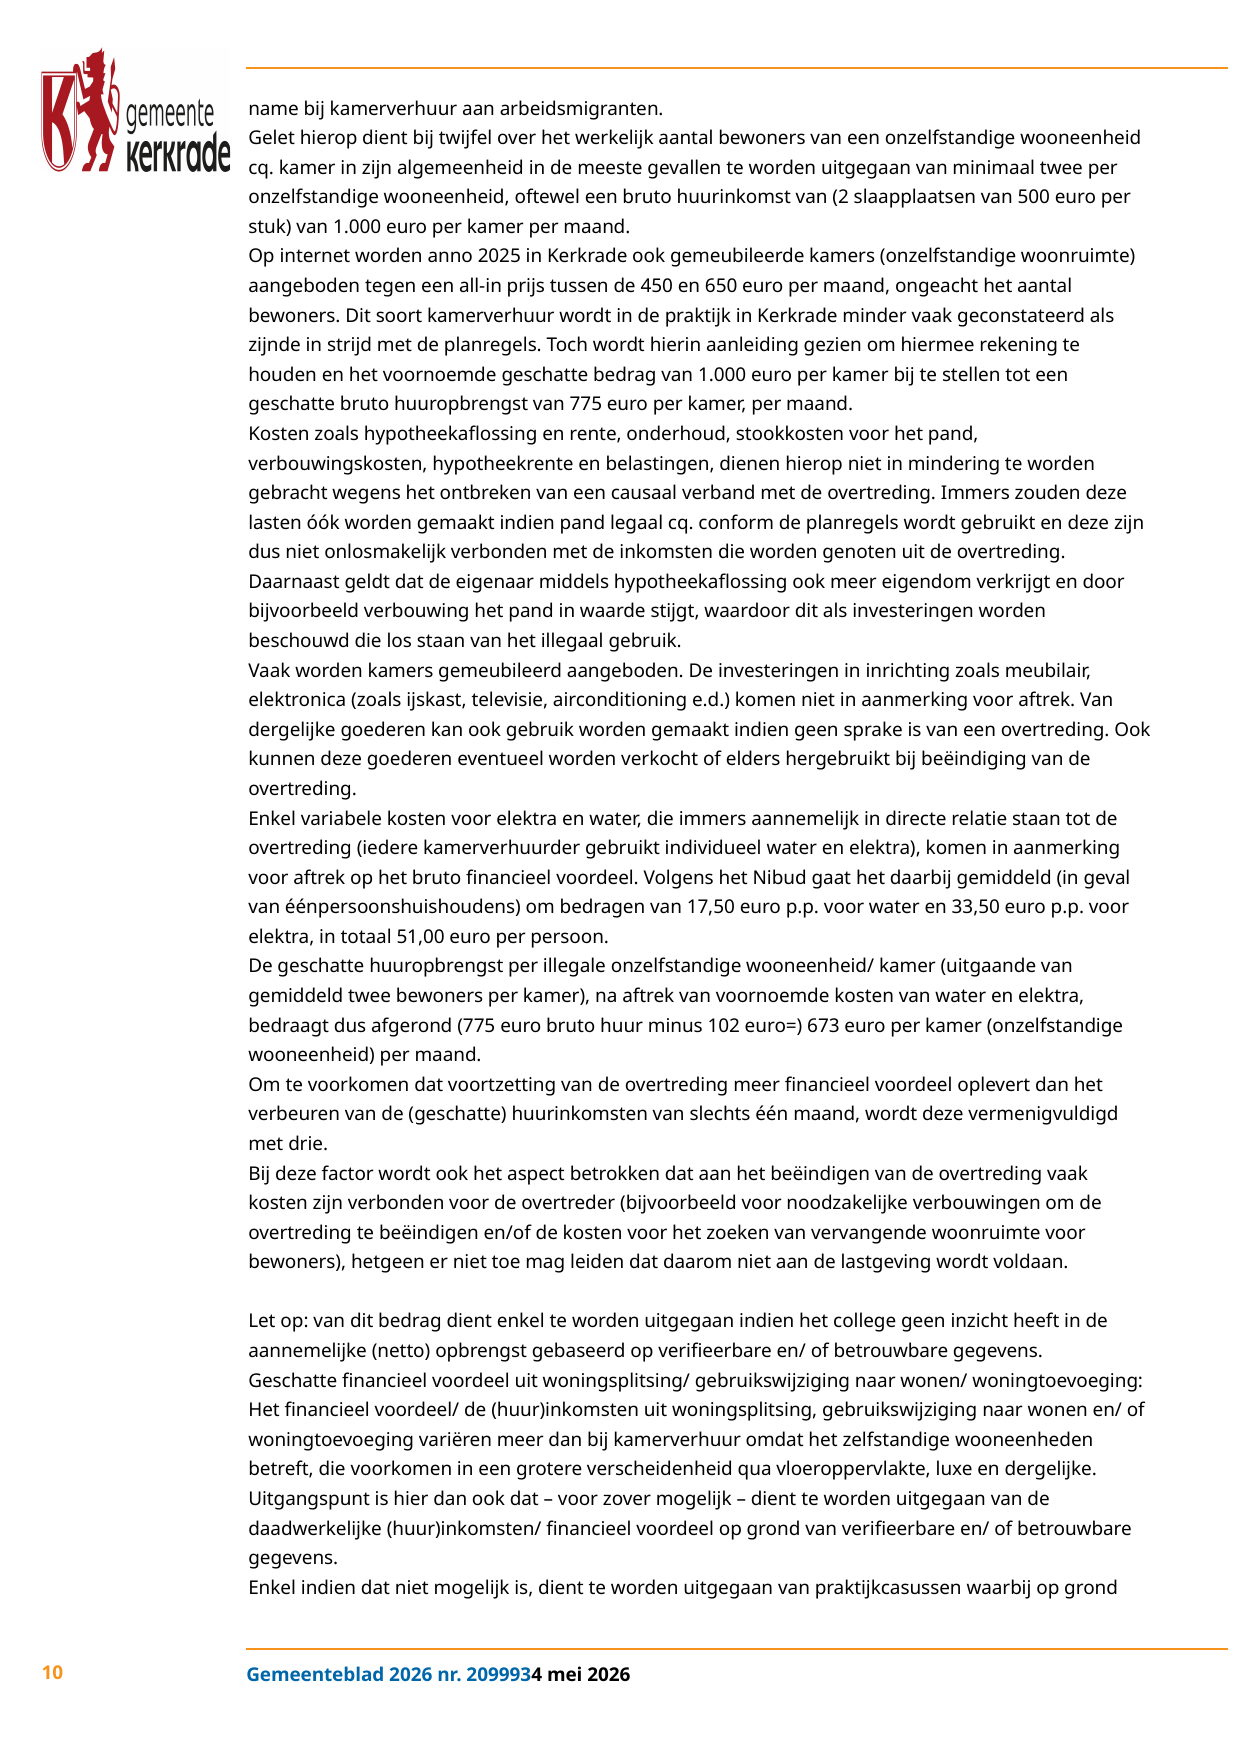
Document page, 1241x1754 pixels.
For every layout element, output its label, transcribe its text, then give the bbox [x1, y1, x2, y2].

text Bij deze factor wordt ook het aspect betrokken dat aan het beëindigen van de overtreding vaak kosten zijn verbonden voor de overtreder (bijvoorbeeld voor noodzakelijke verbouwingen om de overtreding te beëindigen en/of de kosten voor het zoeken van vervangende woonruimte voor bewoners), hetgeen er niet toe mag leiden dat daarom niet aan de lastgeving wordt voldaan. [248, 1160, 1152, 1274]
text Vaak worden kamers gemeubileerd aangeboden. De investeringen in inrichting zoals meubilair, elektronica (zoals ijskast, televisie, airconditioning e.d.) komen niet in aanmerking voor aftrek. Van dergelijke goederen kan ook gebruik worden gemaakt indien geen sprake is van een overtreding. Ook kunnen deze goederen eventueel worden verkocht of elders hergebruikt bij beëindiging van de overtreding. [248, 657, 1152, 801]
text De geschatte huuropbrengst per illegale onzelfstandige wooneenheid/ kamer (uitgaande van gemiddeld twee bewoners per kamer), na aftrek van voornoemde kosten van water en elektra, bedraagt dus afgerond (775 euro bruto huur minus 102 euro=) 673 euro per kamer (onzelfstandige wooneenheid) per maand. [248, 953, 1152, 1067]
text Geschatte financieel voordeel uit woningsplitsing/ gebruikswijziging naar wonen/ woningtoevoeging: [248, 1367, 1152, 1393]
text Enkel indien dat niet mogelijk is, dient te worden uitgegaan van praktijkcasussen waarbij op grond [248, 1574, 1152, 1600]
text Het financieel voordeel/ de (huur)inkomsten uit woningsplitsing, gebruikswijziging naar wonen en/ of woningtoevoeging variëren meer dan bij kamerverhuur omdat het zelfstandige wooneenheden betreft, die voorkomen in een grotere verscheidenheid qua vloeroppervlakte, luxe en dergelijke. [248, 1396, 1152, 1481]
text Om te voorkomen dat voortzetting van de overtreding meer financieel voordeel oplevert dan het verbeuren van de (geschatte) huurinkomsten van slechts één maand, wordt deze vermenigvuldigd met drie. [248, 1071, 1152, 1156]
text Op internet worden anno 2025 in Kerkrade ook gemeubileerde kamers (onzelfstandige woonruimte) aangeboden tegen een all-in prijs tussen de 450 en 650 euro per maand, ongeacht het aantal bewoners. Dit soort kamerverhuur wordt in de praktijk in Kerkrade minder vaak geconstateerd als zijnde in strijd met de planregels. Toch wordt hierin aanleiding gezien om hiermee rekening te houden en het voornoemde geschatte bedrag van 1.000 euro per kamer bij te stellen tot een geschatte bruto huuropbrengst van 775 euro per kamer, per maand. [248, 243, 1152, 416]
text Let op: van dit bedrag dient enkel te worden uitgegaan indien het college geen inzicht heeft in de aannemelijke (netto) opbrengst gebaseerd op verifieerbare en/ of betrouwbare gegevens. [248, 1308, 1152, 1363]
text Gelet hierop dient bij twijfel over het werkelijk aantal bewoners van een onzelfstandige wooneenheid cq. kamer in zijn algemeenheid in de meeste gevallen te worden uitgegaan van minimaal twee per onzelfstandige wooneenheid, oftewel een bruto huurinkomst van (2 slaapplaatsen van 500 euro per stuk) van 1.000 euro per kamer per maand. [248, 124, 1152, 239]
text Enkel variabele kosten voor elektra en water, die immers aannemelijk in directe relatie staan tot de overtreding (iedere kamerverhuurder gebruikt individueel water en elektra), komen in aanmerking voor aftrek op het bruto financieel voordeel. Volgens het Nibud gaat het daarbij gemiddeld (in geval van éénpersoonshuishoudens) om bedragen van 17,50 euro p.p. voor water en 33,50 euro p.p. voor elektra, in totaal 51,00 euro per persoon. [248, 805, 1152, 949]
picture [41, 47, 231, 172]
text name bij kamerverhuur aan arbeidsmigranten. [248, 95, 1152, 121]
text Kosten zoals hypotheekaflossing en rente, onderhoud, stookkosten voor het pand, verbouwingskosten, hypotheekrente en belastingen, dienen hierop niet in mindering te worden gebracht wegens het ontbreken van een causaal verband met de overtreding. Immers zouden deze lasten óók worden gemaakt indien pand legaal cq. conform de planregels wordt gebruikt en deze zijn dus niet onlosmakelijk verbonden met de inkomsten die worden genoten uit de overtreding. Daarnaast geldt dat de eigenaar middels hypotheekaflossing ook meer eigendom verkrijgt en door bijvoorbeeld verbouwing het pand in waarde stijgt, waardoor dit als investeringen worden beschouwd die los staan van het illegaal gebruik. [248, 420, 1152, 653]
text Uitgangspunt is hier dan ook dat – voor zover mogelijk – dient te worden uitgegaan van de daadwerkelijke (huur)inkomsten/ financieel voordeel op grond van verifieerbare en/ of betrouwbare gegevens. [248, 1485, 1152, 1570]
